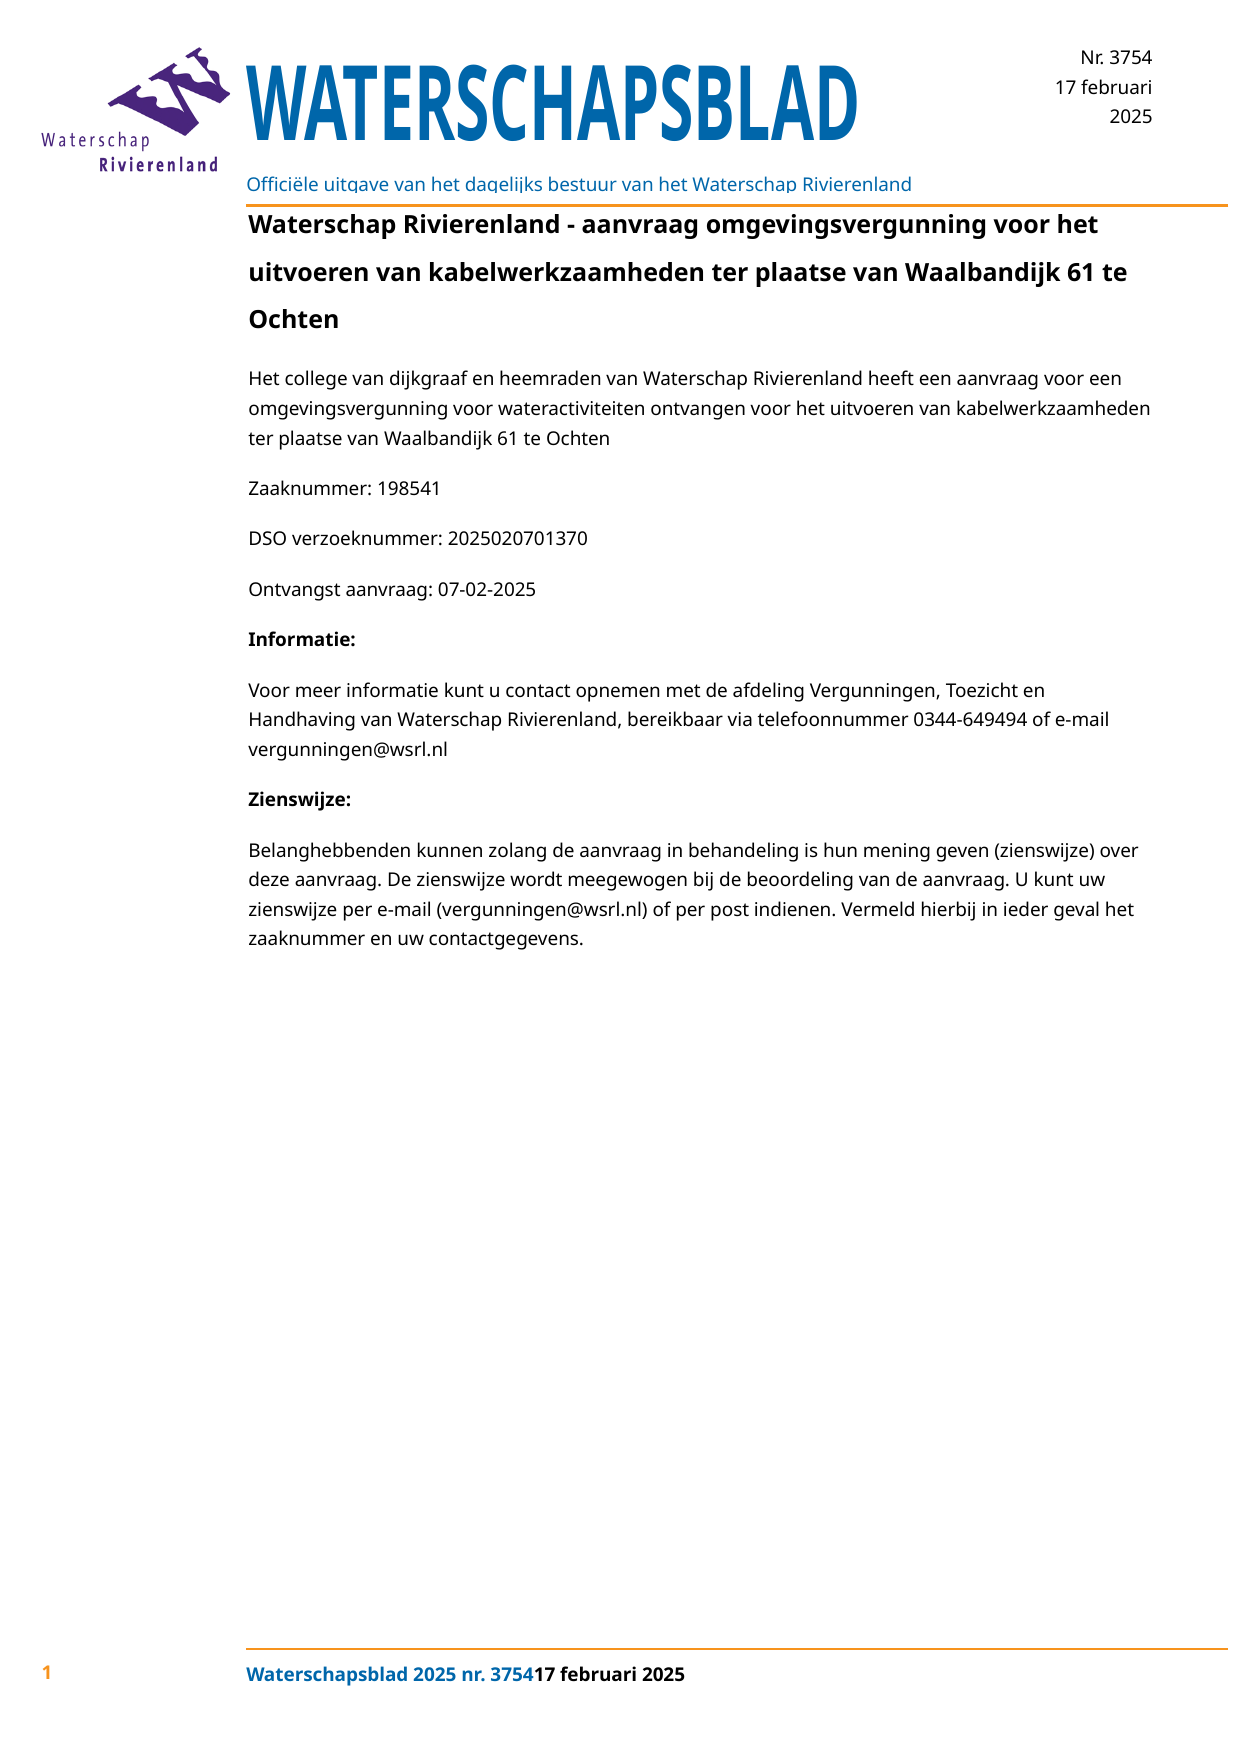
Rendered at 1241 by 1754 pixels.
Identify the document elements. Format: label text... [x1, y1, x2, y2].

text Voor meer informatie kunt u contact opnemen met de afdeling Vergunningen, Toezicht en Handhaving van Waterschap Rivierenland, bereikbaar via telefoonnummer 0344-649494 of e-mail vergunningen@wsrl.nl [248, 677, 1152, 762]
text DSO verzoeknummer: 2025020701370 [248, 526, 1152, 551]
text Ontvangst aanvraag: 07-02-2025 [248, 576, 1152, 602]
text Belanghebbenden kunnen zolang de aanvraag in behandeling is hun mening geven (zienswijze) over deze aanvraag. De zienswijze wordt meegewogen bij de beoordeling van de aanvraag. U kunt uw zienswijze per e-mail (vergunningen@wsrl.nl) of per post indienen. Vermeld hierbij in ieder geval het zaaknummer en uw contactgegevens. [248, 837, 1152, 951]
picture [41, 47, 231, 172]
text Informatie: [248, 626, 1152, 652]
text Waterschap Rivierenland - aanvraag omgevingsvergunning voor het uitvoeren van kabelwerkzaamheden ter plaatse van Waalbandijk 61 te Ochten [248, 207, 1152, 336]
text Zaaknummer: 198541 [248, 475, 1152, 501]
text Het college van dijkgraaf en heemraden van Waterschap Rivierenland heeft een aanvraag voor een omgevingsvergunning voor wateractiviteiten ontvangen voor het uitvoeren van kabelwerkzaamheden ter plaatse van Waalbandijk 61 te Ochten [248, 366, 1152, 450]
text Zienswijze: [248, 786, 1152, 812]
